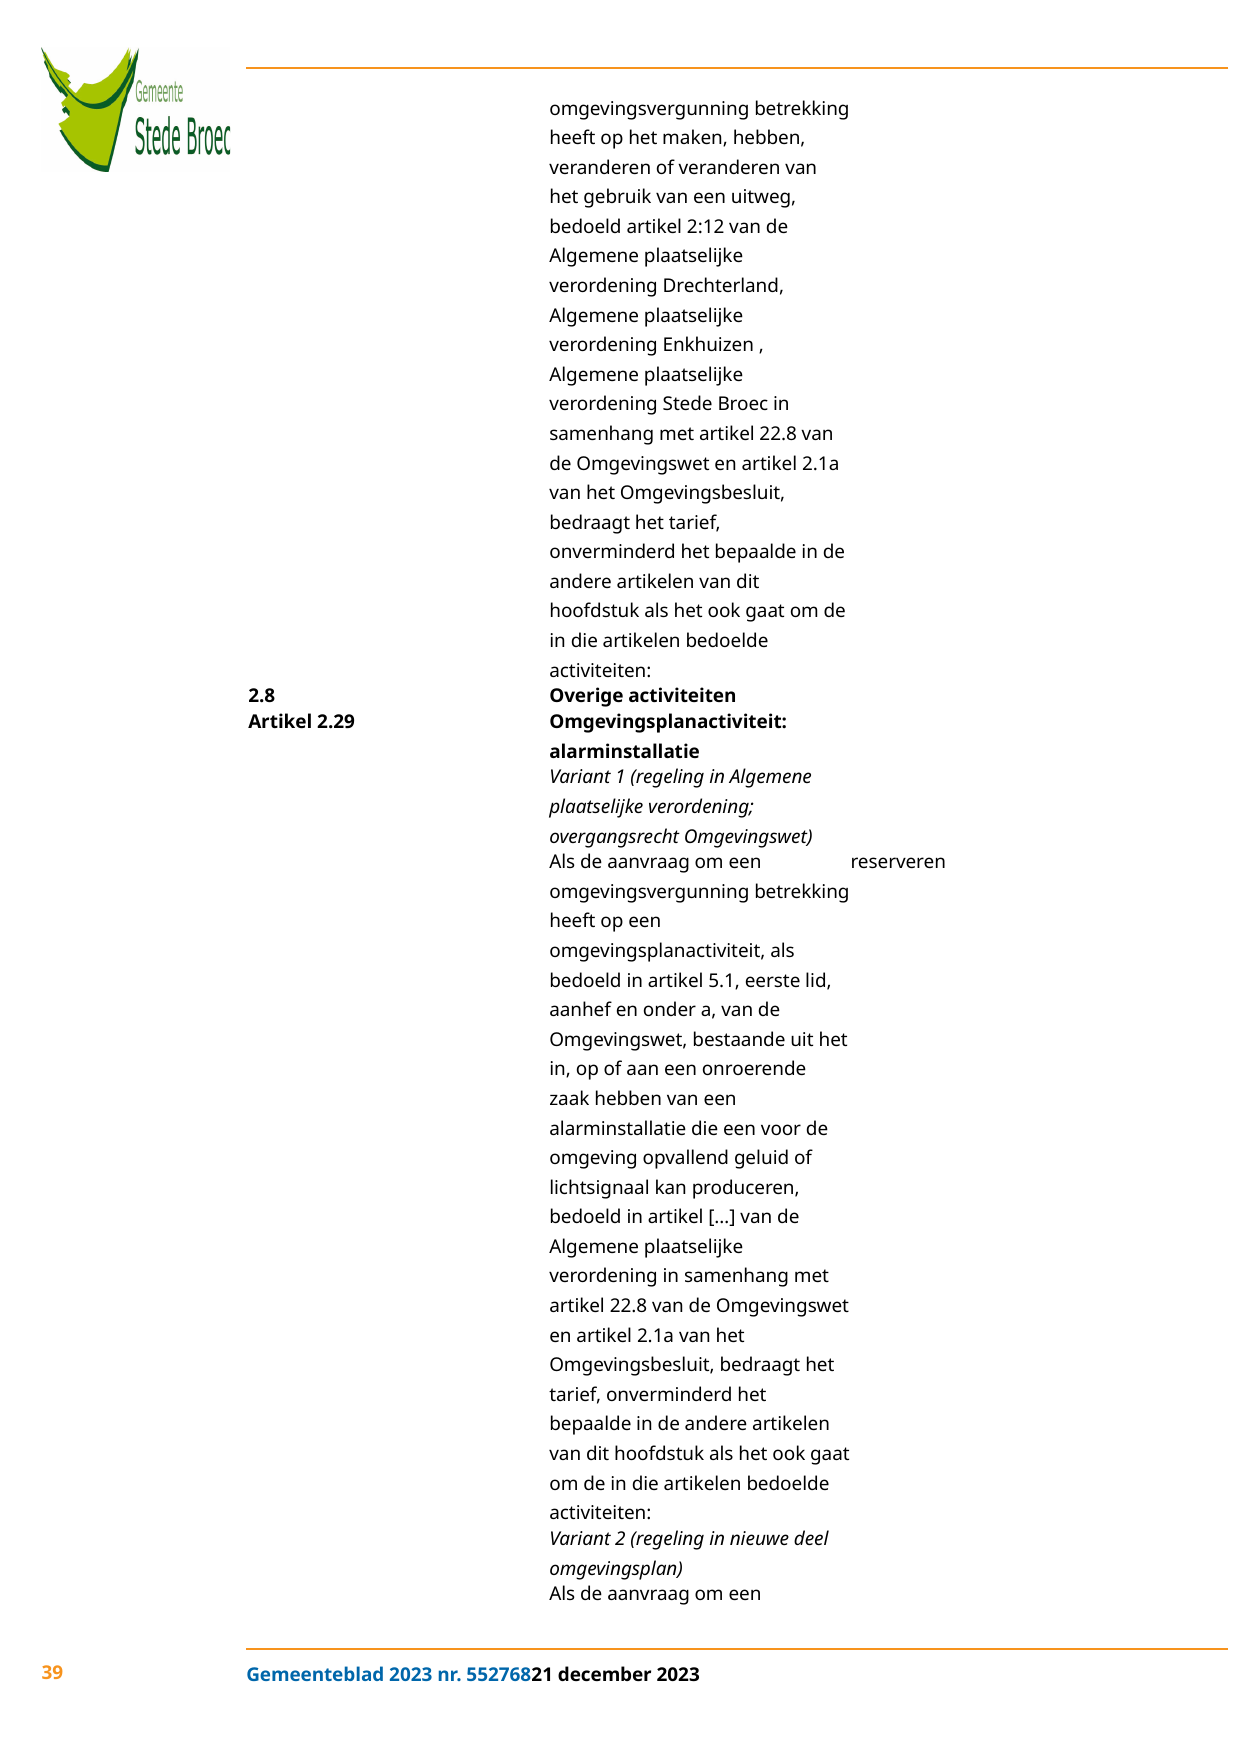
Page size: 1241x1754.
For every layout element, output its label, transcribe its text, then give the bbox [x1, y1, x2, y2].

table_cell [248, 849, 549, 1525]
table_cell Overige activiteiten [549, 683, 850, 708]
table_cell Variant 1 (regeling in Algemene plaatselijke verordening; overgangsrecht Omgevingswet) [549, 764, 850, 848]
table_cell reserveren [850, 849, 1152, 1525]
table_cell [248, 1525, 549, 1580]
table_cell Variant 2 (regeling in nieuwe deel omgevingsplan) [549, 1525, 850, 1580]
table_cell [850, 708, 1152, 764]
table_cell [850, 95, 1152, 683]
table_cell [248, 1580, 549, 1606]
table_cell Als de aanvraag om een [549, 1580, 850, 1606]
table_cell Omgevingsplanactiviteit: alarminstallatie [549, 708, 850, 764]
table_cell omgevingsvergunning betrekking heeft op het maken, hebben, veranderen of veranderen van het gebruik van een uitweg, bedoeld artikel 2:12 van de Algemene plaatselijke verordening Drechterland, Algemene plaatselijke verordening Enkhuizen , Algemene plaatselijke verordening Stede Broec in samenhang met artikel 22.8 van de Omgevingswet en artikel 2.1a van het Omgevingsbesluit, bedraagt het tarief, onverminderd het bepaalde in de andere artikelen van dit hoofdstuk als het ook gaat om de in die artikelen bedoelde activiteiten: [549, 95, 850, 683]
table_cell Als de aanvraag om een omgevingsvergunning betrekking heeft op een omgevingsplanactiviteit, als bedoeld in artikel 5.1, eerste lid, aanhef en onder a, van de Omgevingswet, bestaande uit het in, op of aan een onroerende zaak hebben van een alarminstallatie die een voor de omgeving opvallend geluid of lichtsignaal kan produceren, bedoeld in artikel […] van de Algemene plaatselijke verordening in samenhang met artikel 22.8 van de Omgevingswet en artikel 2.1a van het Omgevingsbesluit, bedraagt het tarief, onverminderd het bepaalde in de andere artikelen van dit hoofdstuk als het ook gaat om de in die artikelen bedoelde activiteiten: [549, 849, 850, 1525]
table_cell 2.8 [248, 683, 549, 708]
table_cell [248, 764, 549, 848]
table_cell [850, 683, 1152, 708]
table_cell [248, 95, 549, 683]
picture [41, 47, 231, 172]
table_cell Artikel 2.29 [248, 708, 549, 764]
table_cell [850, 1580, 1152, 1606]
table_cell [850, 1525, 1152, 1580]
table_cell [850, 764, 1152, 848]
